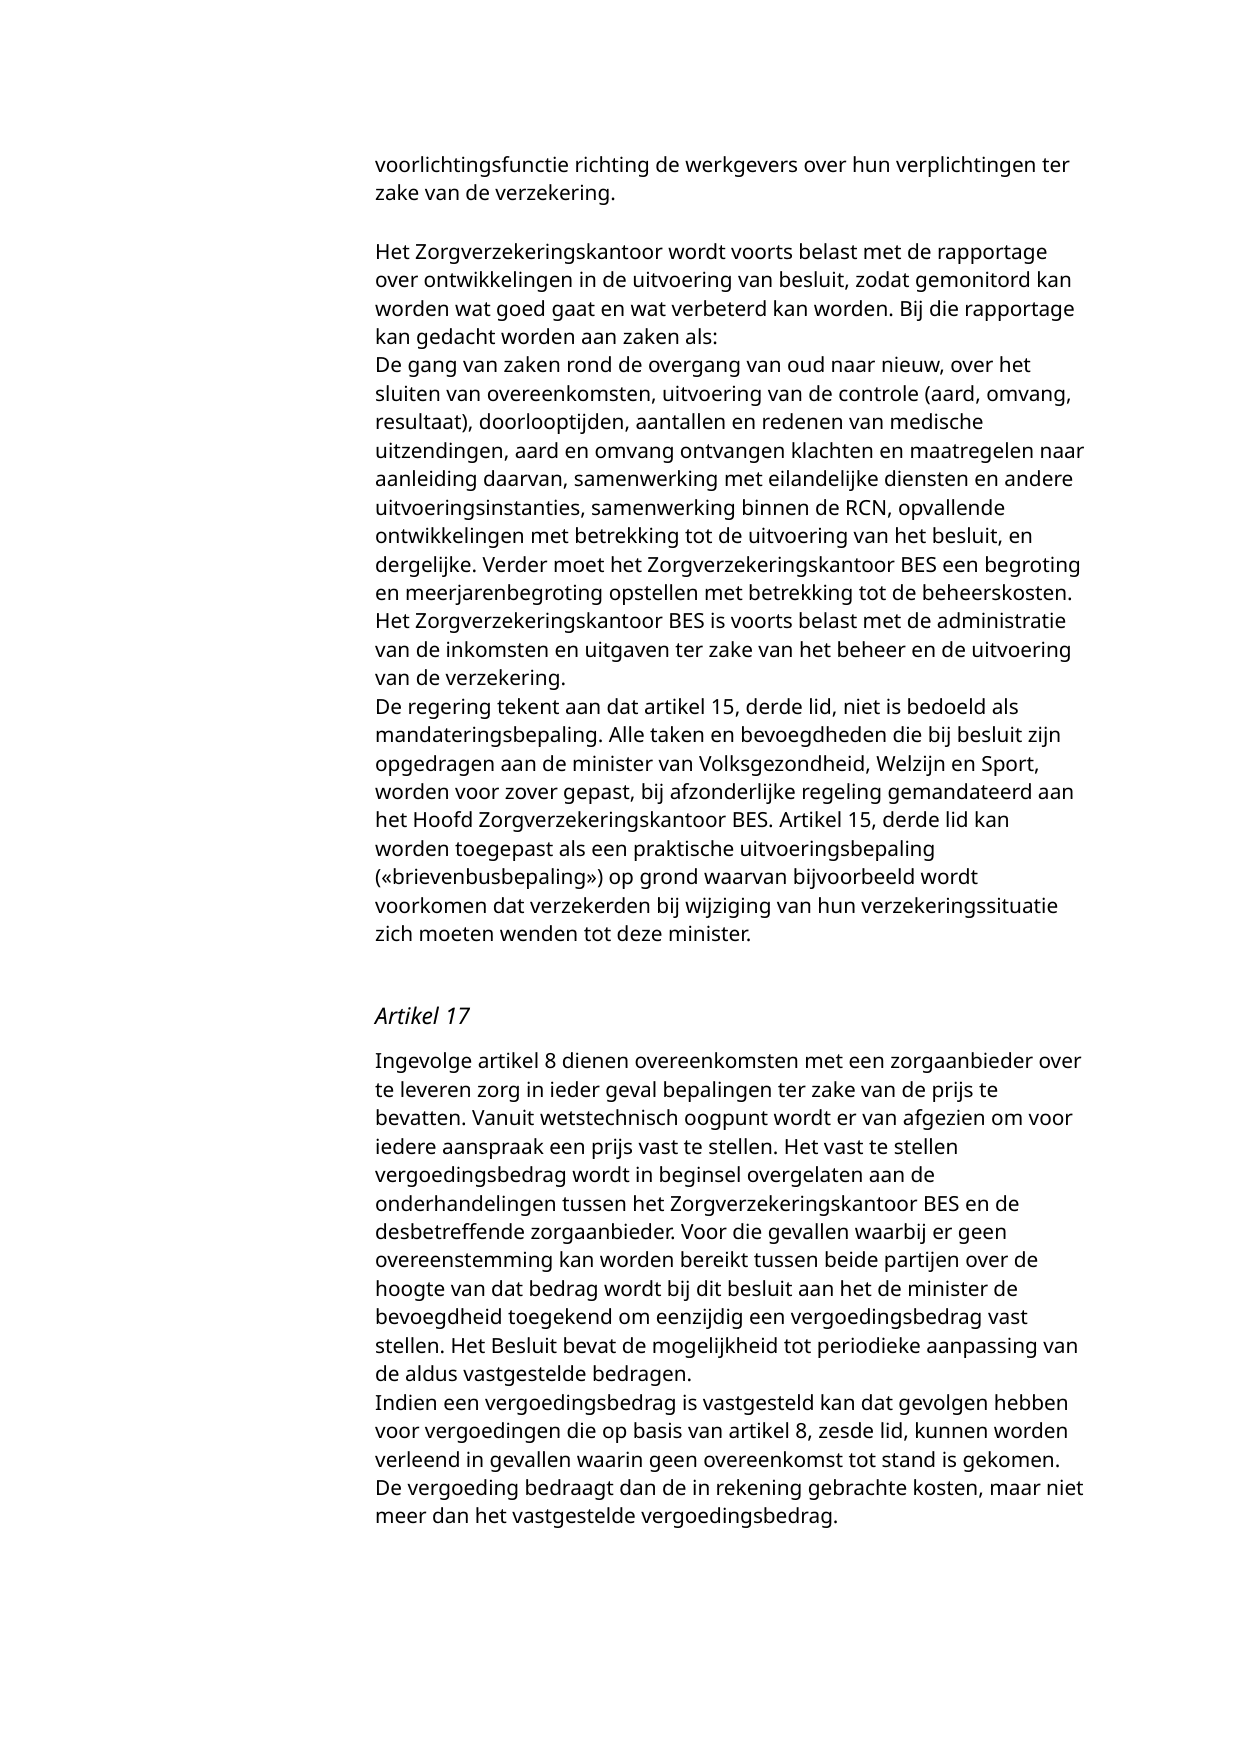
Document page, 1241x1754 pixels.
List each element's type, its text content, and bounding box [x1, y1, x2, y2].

text Het Zorgverzekeringskantoor wordt voorts belast met de rapportage over ontwikkelingen in de uitvoering van besluit, zodat gemonitord kan worden wat goed gaat en wat verbeterd kan worden. Bij die rapportage kan gedacht worden aan zaken als: [375, 237, 1090, 351]
text voorlichtingsfunctie richting de werkgevers over hun verplichtingen ter zake van de verzekering. [375, 150, 1090, 207]
text De regering tekent aan dat artikel 15, derde lid, niet is bedoeld als mandateringsbepaling. Alle taken en bevoegdheden die bij besluit zijn opgedragen aan de minister van Volksgezondheid, Welzijn en Sport, worden voor zover gepast, bij afzonderlijke regeling gemandateerd aan het Hoofd Zorgverzekeringskantoor BES. Artikel 15, derde lid kan worden toegepast als een praktische uitvoeringsbepaling («brievenbusbepaling») op grond waarvan bijvoorbeeld wordt voorkomen dat verzekerden bij wijziging van hun verzekeringssituatie zich moeten wenden tot deze minister. [375, 692, 1090, 948]
text Indien een vergoedingsbedrag is vastgesteld kan dat gevolgen hebben voor vergoedingen die op basis van artikel 8, zesde lid, kunnen worden verleend in gevallen waarin geen overeenkomst tot stand is gekomen. De vergoeding bedraagt dan de in rekening gebrachte kosten, maar niet meer dan het vastgestelde vergoedingsbedrag. [375, 1388, 1090, 1530]
subtitle Artikel 17 [375, 1000, 1090, 1032]
text De gang van zaken rond de overgang van oud naar nieuw, over het sluiten van overeenkomsten, uitvoering van de controle (aard, omvang, resultaat), doorlooptijden, aantallen en redenen van medische uitzendingen, aard en omvang ontvangen klachten en maatregelen naar aanleiding daarvan, samenwerking met eilandelijke diensten en andere uitvoeringsinstanties, samenwerking binnen de RCN, opvallende ontwikkelingen met betrekking tot de uitvoering van het besluit, en dergelijke. Verder moet het Zorgverzekeringskantoor BES een begroting en meerjarenbegroting opstellen met betrekking tot de beheerskosten. [375, 351, 1090, 607]
text Ingevolge artikel 8 dienen overeenkomsten met een zorgaanbieder over te leveren zorg in ieder geval bepalingen ter zake van de prijs te bevatten. Vanuit wetstechnisch oogpunt wordt er van afgezien om voor iedere aanspraak een prijs vast te stellen. Het vast te stellen vergoedingsbedrag wordt in beginsel overgelaten aan de onderhandelingen tussen het Zorgverzekeringskantoor BES en de desbetreffende zorgaanbieder. Voor die gevallen waarbij er geen overeenstemming kan worden bereikt tussen beide partijen over de hoogte van dat bedrag wordt bij dit besluit aan het de minister de bevoegdheid toegekend om eenzijdig een vergoedingsbedrag vast stellen. Het Besluit bevat de mogelijkheid tot periodieke aanpassing van de aldus vastgestelde bedragen. [375, 1047, 1090, 1388]
text Het Zorgverzekeringskantoor BES is voorts belast met de administratie van de inkomsten en uitgaven ter zake van het beheer en de uitvoering van de verzekering. [375, 607, 1090, 692]
